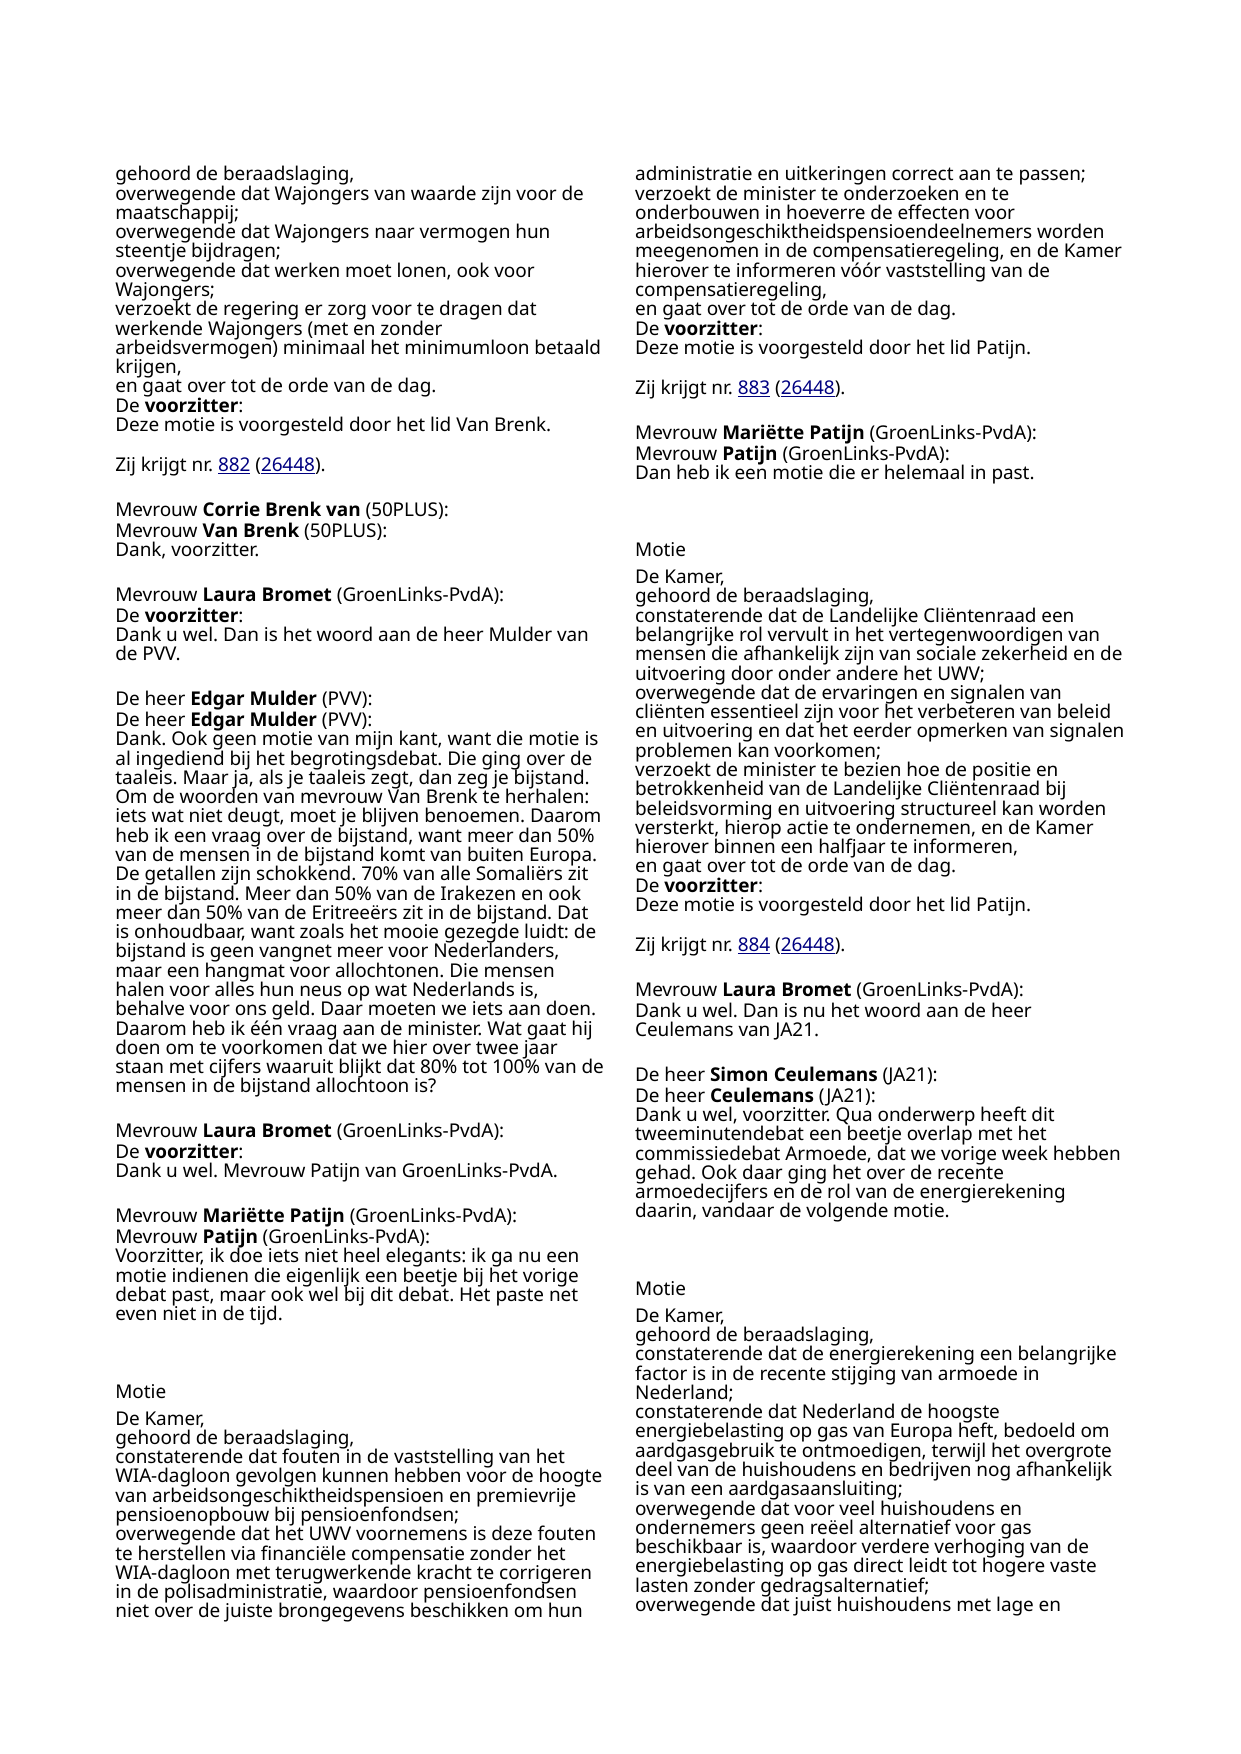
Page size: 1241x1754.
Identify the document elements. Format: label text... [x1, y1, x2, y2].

text De heer Simon Ceulemans (JA21): [635, 1061, 1125, 1087]
text constaterende dat fouten in de vaststelling van het WIA-dagloon gevolgen kunnen hebben voor de hoogte van arbeidsongeschiktheidspensioen en premievrije pensioenopbouw bij pensioenfondsen; [115, 1448, 605, 1525]
text Mevrouw Laura Bromet (GroenLinks-PvdA): [635, 976, 1125, 1002]
text De heer Edgar Mulder (PVV): [115, 685, 605, 711]
text Dank u wel, voorzitter. Qua onderwerp heeft dit tweeminutendebat een beetje overlap met het commissiedebat Armoede, dat we vorige week hebben gehad. Ook daar ging het over de recente armoedecijfers en de rol van de energierekening daarin, vandaar de volgende motie. [635, 1106, 1125, 1222]
text overwegende dat Wajongers van waarde zijn voor de maatschappij; [115, 184, 605, 223]
text Motie [635, 1275, 1125, 1301]
text overwegende dat werken moet lonen, ook voor Wajongers; [115, 262, 605, 300]
text Voorzitter, ik doe iets niet heel elegants: ik ga nu een motie indienen die eigenlijk een beetje bij het vorige debat past, maar ook wel bij dit debat. Het paste net even niet in de tijd. [115, 1247, 605, 1324]
text Mevrouw Patijn (GroenLinks-PvdA): [115, 1228, 605, 1247]
text Motie [635, 537, 1125, 562]
text en gaat over tot de orde van de dag. [635, 300, 1125, 319]
text Mevrouw Laura Bromet (GroenLinks-PvdA): [115, 1117, 605, 1143]
text overwegende dat Wajongers naar vermogen hun steentje bijdragen; [115, 223, 605, 262]
text Dan heb ik een motie die er helemaal in past. [635, 464, 1125, 483]
text Zij krijgt nr. 883 (26448). [635, 379, 1125, 398]
text gehoord de beraadslaging, [635, 587, 1125, 607]
text Mevrouw Mariëtte Patijn (GroenLinks-PvdA): [635, 419, 1125, 444]
text administratie en uitkeringen correct aan te passen; [635, 165, 1125, 184]
text Dank, voorzitter. [115, 541, 605, 560]
text gehoord de beraadslaging, [115, 165, 605, 184]
text Deze motie is voorgesteld door het lid Van Brenk. [115, 416, 605, 435]
text constaterende dat de energierekening een belangrijke factor is in de recente stijging van armoede in Nederland; [635, 1345, 1125, 1403]
text Zij krijgt nr. 884 (26448). [635, 936, 1125, 955]
text Dank. Ook geen motie van mijn kant, want die motie is al ingediend bij het begrotingsdebat. Die ging over de taaleis. Maar ja, als je taaleis zegt, dan zeg je bijstand. Om de woorden van mevrouw Van Brenk te herhalen: iets wat niet deugt, moet je blijven benoemen. Daarom heb ik een vraag over de bijstand, want meer dan 50% van de mensen in de bijstand komt van buiten Europa. De getallen zijn schokkend. 70% van alle Somaliërs zit in de bijstand. Meer dan 50% van de Irakezen en ook meer dan 50% van de Eritreeërs zit in de bijstand. Dat is onhoudbaar, want zoals het mooie gezegde luidt: de bijstand is geen vangnet meer voor Nederlanders, maar een hangmat voor allochtonen. Die mensen halen voor alles hun neus op wat Nederlands is, behalve voor ons geld. Daar moeten we iets aan doen. Daarom heb ik één vraag aan de minister. Wat gaat hij doen om te voorkomen dat we hier over twee jaar staan met cijfers waaruit blijkt dat 80% tot 100% van de mensen in de bijstand allochtoon is? [115, 730, 605, 1097]
text De heer Edgar Mulder (PVV): [115, 711, 605, 730]
text gehoord de beraadslaging, [635, 1326, 1125, 1345]
text De voorzitter: [635, 319, 1125, 339]
text De voorzitter: [115, 1143, 605, 1162]
text De Kamer, [635, 568, 1125, 587]
text Mevrouw Mariëtte Patijn (GroenLinks-PvdA): [115, 1202, 605, 1228]
text Motie [115, 1378, 605, 1404]
text en gaat over tot de orde van de dag. [635, 857, 1125, 877]
text Mevrouw Corrie Brenk van (50PLUS): [115, 496, 605, 522]
text Deze motie is voorgesteld door het lid Patijn. [635, 339, 1125, 358]
text De Kamer, [115, 1410, 605, 1429]
text verzoekt de regering er zorg voor te dragen dat werkende Wajongers (met en zonder arbeidsvermogen) minimaal het minimumloon betaald krijgen, [115, 300, 605, 377]
text overwegende dat het UWV voornemens is deze fouten te herstellen via financiële compensatie zonder het WIA-dagloon met terugwerkende kracht te corrigeren in de polisadministratie, waardoor pensioenfondsen niet over de juiste brongegevens beschikken om hun [115, 1525, 605, 1622]
text Zij krijgt nr. 882 (26448). [115, 456, 605, 475]
text Mevrouw Laura Bromet (GroenLinks-PvdA): [115, 581, 605, 607]
text Mevrouw Van Brenk (50PLUS): [115, 522, 605, 541]
text constaterende dat Nederland de hoogste energiebelasting op gas van Europa heft, bedoeld om aardgasgebruik te ontmoedigen, terwijl het overgrote deel van de huishoudens en bedrijven nog afhankelijk is van een aardgasaansluiting; [635, 1403, 1125, 1499]
text De voorzitter: [115, 607, 605, 626]
text Dank u wel. Mevrouw Patijn van GroenLinks-PvdA. [115, 1162, 605, 1182]
text Mevrouw Patijn (GroenLinks-PvdA): [635, 444, 1125, 464]
text overwegende dat de ervaringen en signalen van cliënten essentieel zijn voor het verbeteren van beleid en uitvoering en dat het eerder opmerken van signalen problemen kan voorkomen; [635, 684, 1125, 761]
text gehoord de beraadslaging, [115, 1429, 605, 1448]
text De Kamer, [635, 1307, 1125, 1326]
text overwegende dat voor veel huishoudens en ondernemers geen reëel alternatief voor gas beschikbaar is, waardoor verdere verhoging van de energiebelasting op gas direct leidt tot hogere vaste lasten zonder gedragsalternatief; [635, 1499, 1125, 1596]
text verzoekt de minister te onderzoeken en te onderbouwen in hoeverre de effecten voor arbeidsongeschiktheidspensioendeelnemers worden meegenomen in de compensatieregeling, en de Kamer hierover te informeren vóór vaststelling van de compensatieregeling, [635, 184, 1125, 300]
text verzoekt de minister te bezien hoe de positie en betrokkenheid van de Landelijke Cliëntenraad bij beleidsvorming en uitvoering structureel kan worden versterkt, hierop actie te ondernemen, en de Kamer hierover binnen een halfjaar te informeren, [635, 761, 1125, 857]
text overwegende dat juist huishoudens met lage en [635, 1596, 1125, 1615]
text en gaat over tot de orde van de dag. [115, 377, 605, 397]
text Dank u wel. Dan is nu het woord aan de heer Ceulemans van JA21. [635, 1002, 1125, 1040]
text De heer Ceulemans (JA21): [635, 1087, 1125, 1106]
text De voorzitter: [115, 397, 605, 416]
text constaterende dat de Landelijke Cliëntenraad een belangrijke rol vervult in het vertegenwoordigen van mensen die afhankelijk zijn van sociale zekerheid en de uitvoering door onder andere het UWV; [635, 607, 1125, 684]
text Deze motie is voorgesteld door het lid Patijn. [635, 896, 1125, 915]
text De voorzitter: [635, 877, 1125, 896]
text Dank u wel. Dan is het woord aan de heer Mulder van de PVV. [115, 626, 605, 664]
